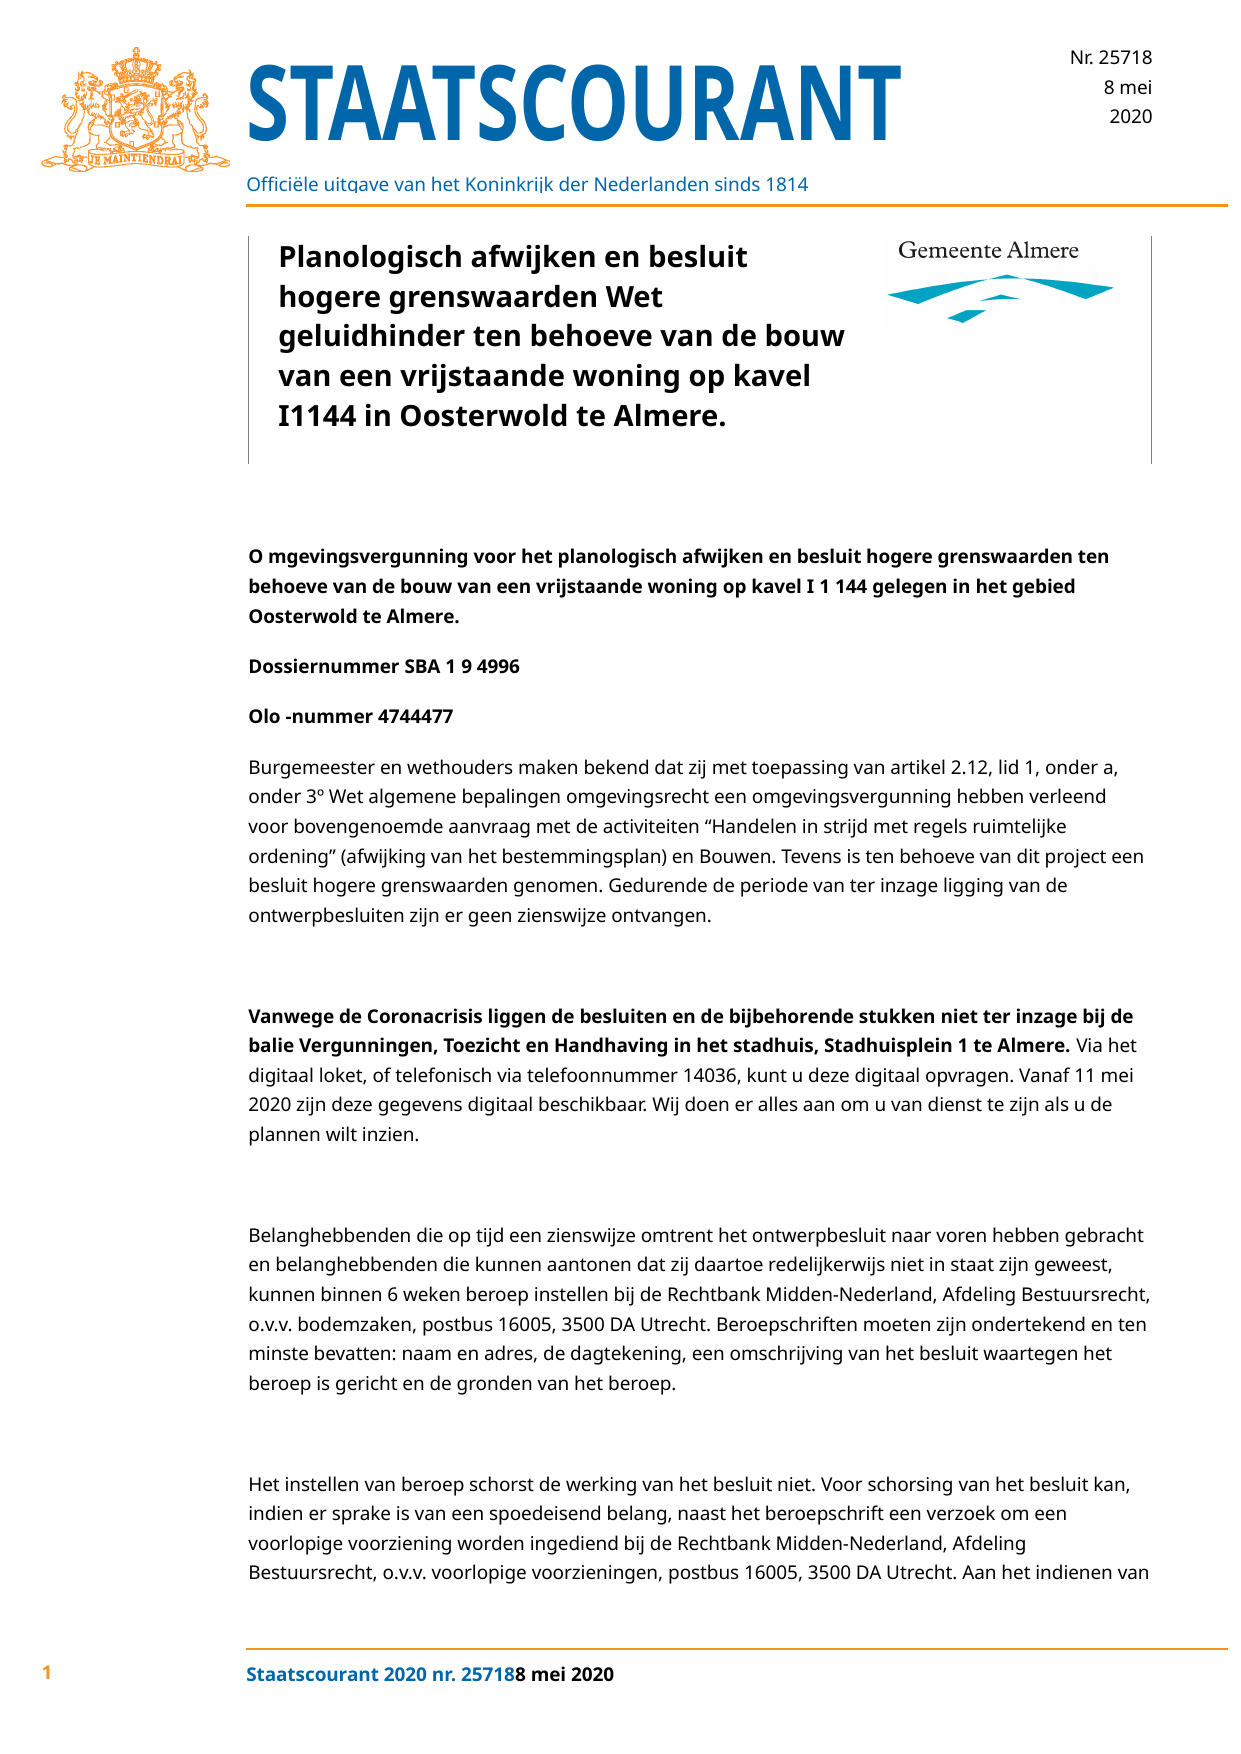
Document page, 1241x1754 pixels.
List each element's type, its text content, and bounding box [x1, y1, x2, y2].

text Dossiernummer SBA 1 9 4996 [248, 653, 1152, 679]
table_header Planologisch afwijken en besluit hogere grenswaarden Wet geluidhinder ten behoeve van de bouw van een vrijstaande woning op kavel I1144 in Oosterwold te Almere. [249, 236, 850, 464]
picture [41, 47, 231, 172]
picture [882, 236, 1119, 328]
text Vanwege de Coronacrisis liggen de besluiten en de bijbehorende stukken niet ter inzage bij de balie Vergunningen, Toezicht en Handhaving in het stadhuis, Stadhuisplein 1 te Almere. Via het digitaal loket, of telefonisch via telefoonnummer 14036, kunt u deze digitaal opvragen. Vanaf 11 mei 2020 zijn deze gegevens digitaal beschikbaar. Wij doen er alles aan om u van dienst te zijn als u de plannen wilt inzien. [248, 1003, 1152, 1147]
text O mgevingsvergunning voor het planologisch afwijken en besluit hogere grenswaarden ten behoeve van de bouw van een vrijstaande woning op kavel I 1 144 gelegen in het gebied Oosterwold te Almere. [248, 544, 1152, 629]
text Burgemeester en wethouders maken bekend dat zij met toepassing van artikel 2.12, lid 1, onder a, onder 3º Wet algemene bepalingen omgevingsrecht een omgevingsvergunning hebben verleend voor bovengenoemde aanvraag met de activiteiten “Handelen in strijd met regels ruimtelijke ordening” (afwijking van het bestemmingsplan) en Bouwen. Tevens is ten behoeve van dit project een besluit hogere grenswaarden genomen. Gedurende de periode van ter inzage ligging van de ontwerpbesluiten zijn er geen zienswijze ontvangen. [248, 754, 1152, 928]
text Olo -nummer 4744477 [248, 704, 1152, 729]
text Het instellen van beroep schorst de werking van het besluit niet. Voor schorsing van het besluit kan, indien er sprake is van een spoedeisend belang, naast het beroepschrift een verzoek om een voorlopige voorziening worden ingediend bij de Rechtbank Midden-Nederland, Afdeling Bestuursrecht, o.v.v. voorlopige voorzieningen, postbus 16005, 3500 DA Utrecht. Aan het indienen van [248, 1471, 1152, 1585]
text Belanghebbenden die op tijd een zienswijze omtrent het ontwerpbesluit naar voren hebben gebracht en belanghebbenden die kunnen aantonen dat zij daartoe redelijkerwijs niet in staat zijn geweest, kunnen binnen 6 weken beroep instellen bij de Rechtbank Midden-Nederland, Afdeling Bestuursrecht, o.v.v. bodemzaken, postbus 16005, 3500 DA Utrecht. Beroepschriften moeten zijn ondertekend en ten minste bevatten: naam en adres, de dagtekening, een omschrijving van het besluit waartegen het beroep is gericht en de gronden van het beroep. [248, 1222, 1152, 1396]
table_header [850, 236, 1151, 464]
